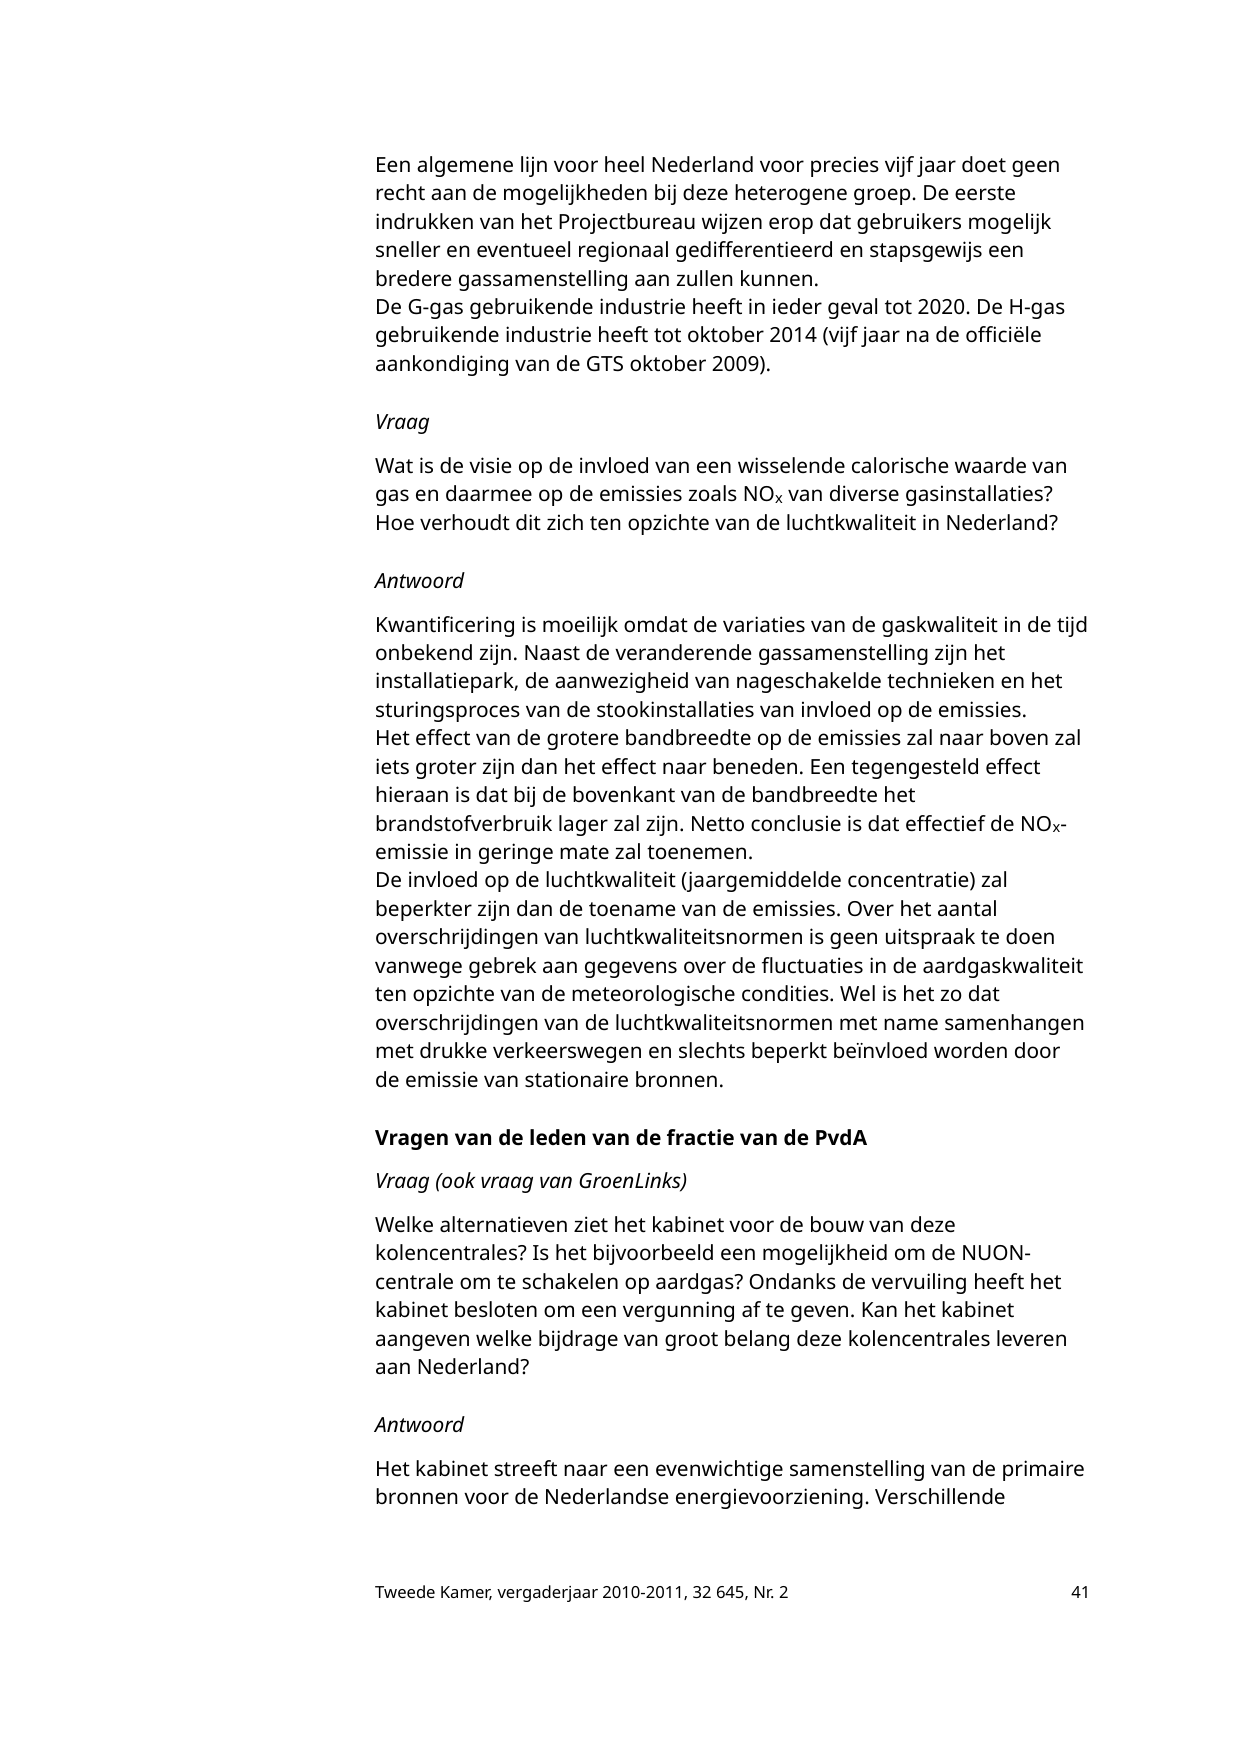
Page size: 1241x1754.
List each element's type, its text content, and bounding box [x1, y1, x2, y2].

text Wat is de visie op de invloed van een wisselende calorische waarde van gas en daarmee op de emissies zoals NOx van diverse gasinstallaties? Hoe verhoudt dit zich ten opzichte van de luchtkwaliteit in Nederland? [375, 451, 1090, 536]
text Vraag (ook vraag van GroenLinks) [375, 1167, 1090, 1195]
text Het effect van de grotere bandbreedte op de emissies zal naar boven zal iets groter zijn dan het effect naar beneden. Een tegengesteld effect hieraan is dat bij de bovenkant van de bandbreedte het brandstofverbruik lager zal zijn. Netto conclusie is dat effectief de NOx-emissie in geringe mate zal toenemen. [375, 723, 1090, 866]
text Vragen van de leden van de fractie van de PvdA [375, 1123, 1090, 1152]
text Het kabinet streeft naar een evenwichtige samenstelling van de primaire bronnen voor de Nederlandse energievoorziening. Verschillende [375, 1454, 1090, 1511]
text Antwoord [375, 566, 1090, 595]
text Antwoord [375, 1411, 1090, 1439]
text Welke alternatieven ziet het kabinet voor de bouw van deze kolencentrales? Is het bijvoorbeeld een mogelijkheid om de NUON-centrale om te schakelen op aardgas? Ondanks de vervuiling heeft het kabinet besloten om een vergunning af te geven. Kan het kabinet aangeven welke bijdrage van groot belang deze kolencentrales leveren aan Nederland? [375, 1210, 1090, 1381]
text Vraag [375, 407, 1090, 436]
text De G-gas gebruikende industrie heeft in ieder geval tot 2020. De H-gas gebruikende industrie heeft tot oktober 2014 (vijf jaar na de officiële aankondiging van de GTS oktober 2009). [375, 292, 1090, 377]
text Kwantificering is moeilijk omdat de variaties van de gaskwaliteit in de tijd onbekend zijn. Naast de veranderende gassamenstelling zijn het installatiepark, de aanwezigheid van nageschakelde technieken en het sturingsproces van de stookinstallaties van invloed op de emissies. [375, 610, 1090, 723]
text Een algemene lijn voor heel Nederland voor precies vijf jaar doet geen recht aan de mogelijkheden bij deze heterogene groep. De eerste indrukken van het Projectbureau wijzen erop dat gebruikers mogelijk sneller en eventueel regionaal gedifferentieerd en stapsgewijs een bredere gassamenstelling aan zullen kunnen. [375, 150, 1090, 292]
text De invloed op de luchtkwaliteit (jaargemiddelde concentratie) zal beperkter zijn dan de toename van de emissies. Over het aantal overschrijdingen van luchtkwaliteitsnormen is geen uitspraak te doen vanwege gebrek aan gegevens over de fluctuaties in de aardgaskwaliteit ten opzichte van de meteorologische condities. Wel is het zo dat overschrijdingen van de luchtkwaliteitsnormen met name samenhangen met drukke verkeerswegen en slechts beperkt beïnvloed worden door de emissie van stationaire bronnen. [375, 866, 1090, 1093]
